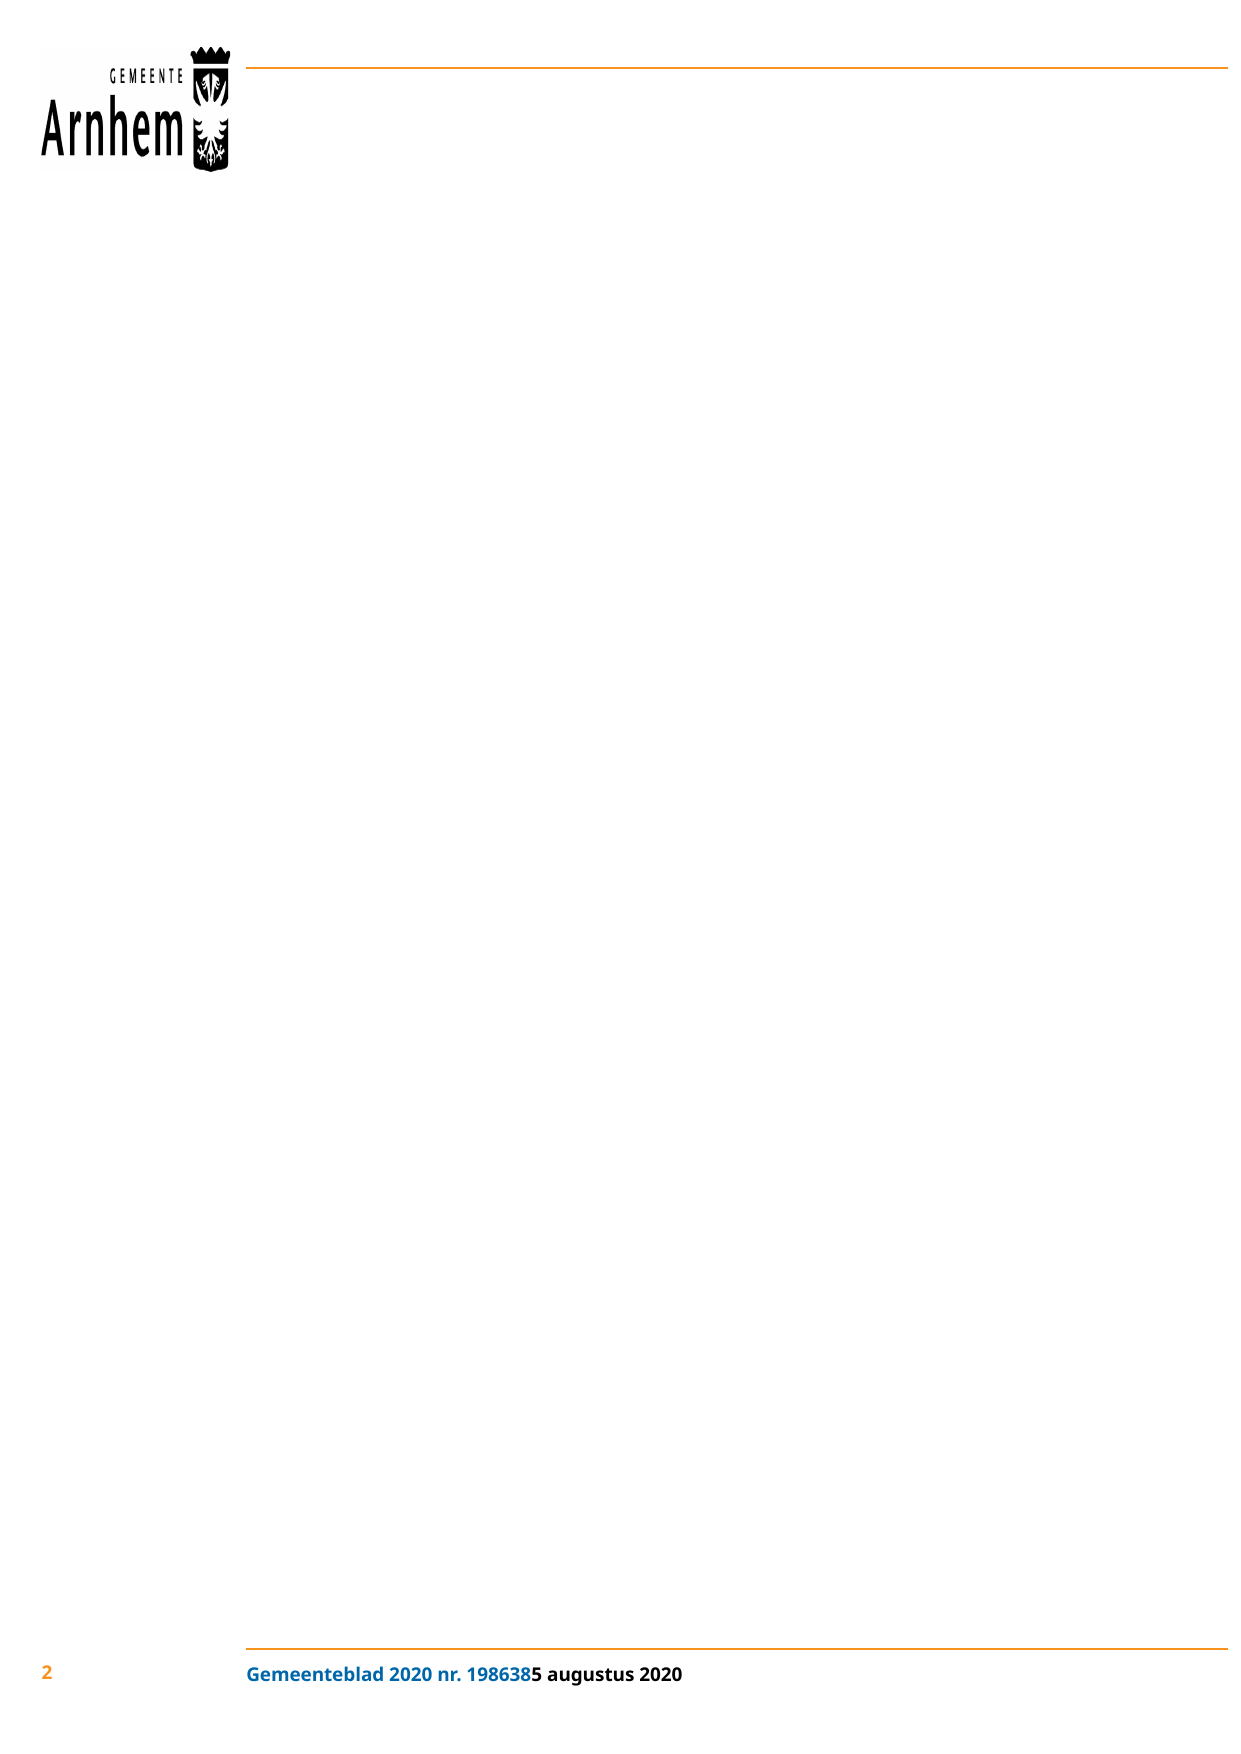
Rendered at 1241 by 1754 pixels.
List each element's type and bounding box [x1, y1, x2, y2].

picture [41, 47, 231, 172]
